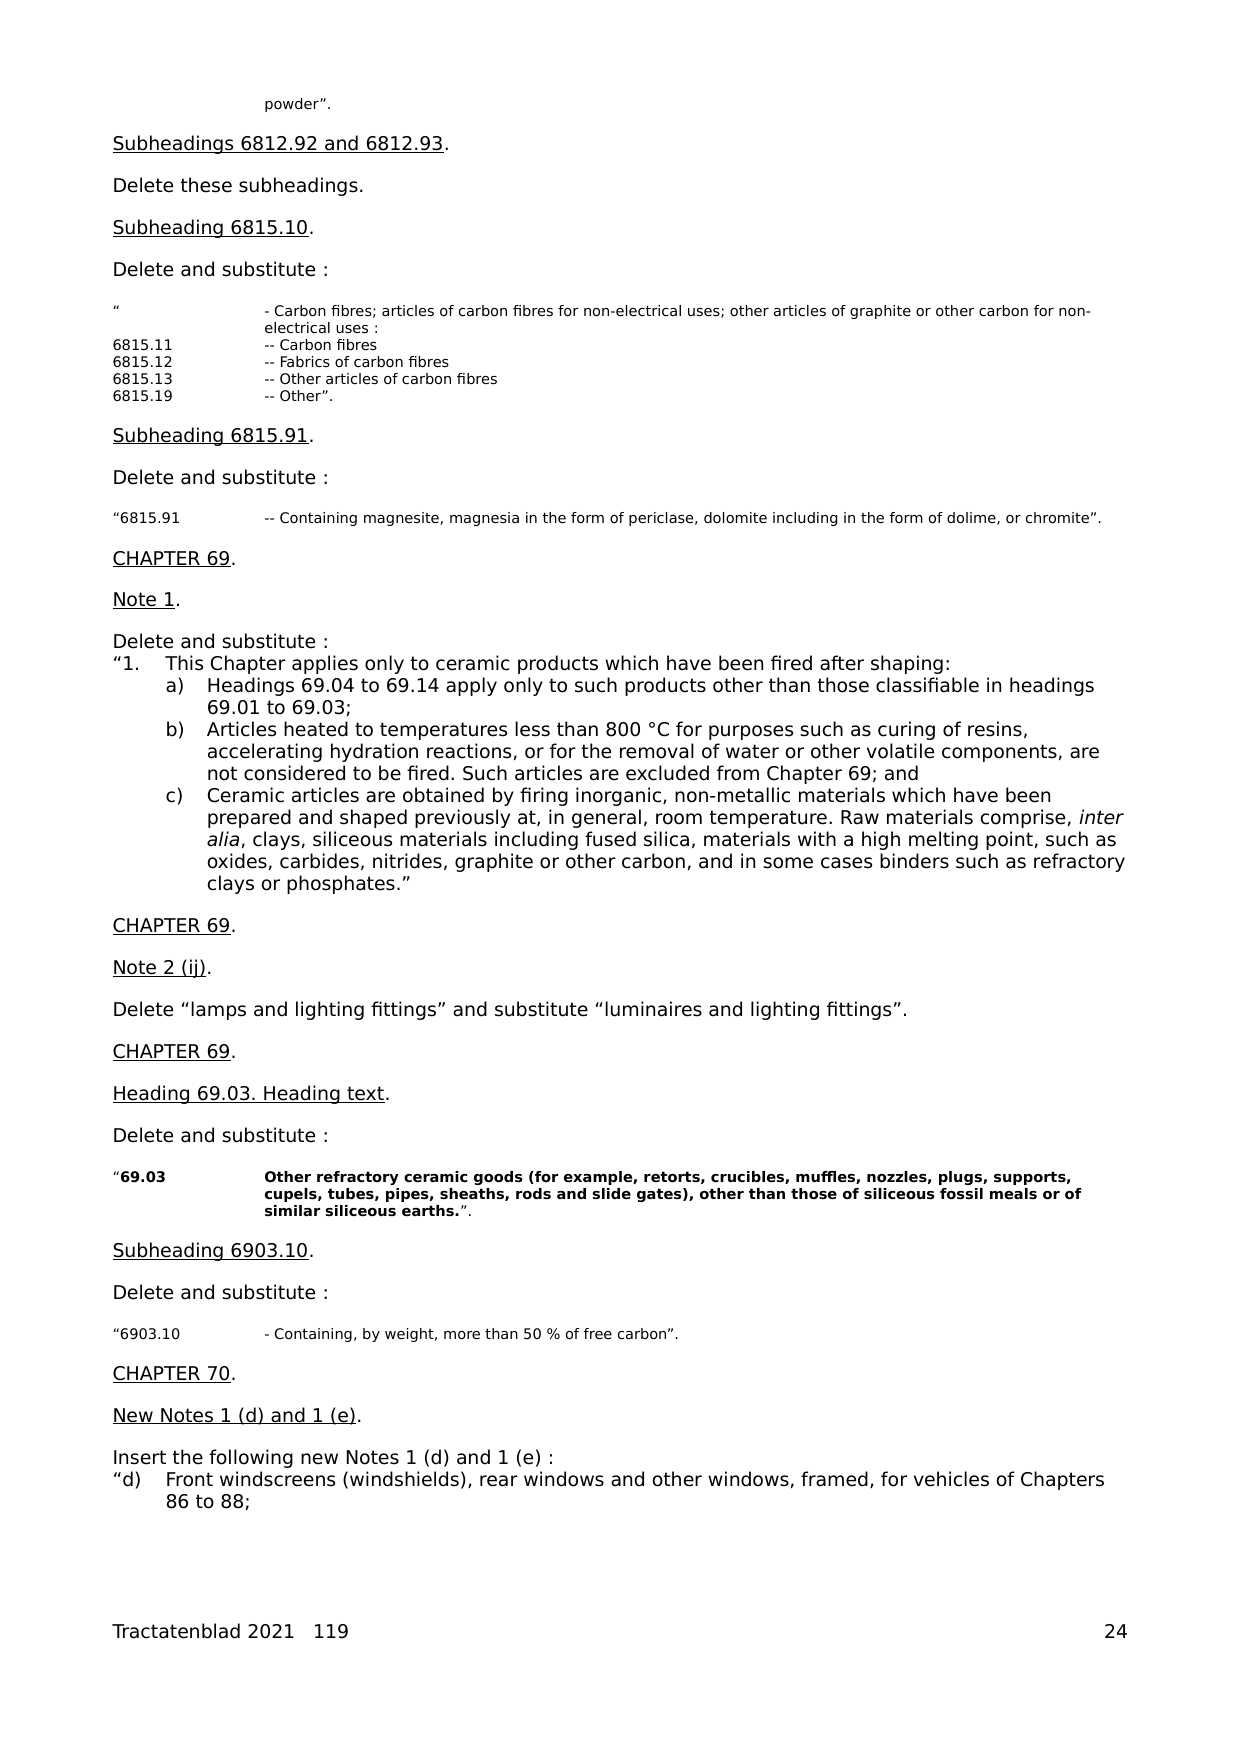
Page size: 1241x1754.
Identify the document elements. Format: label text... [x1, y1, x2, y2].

text Insert the following new Notes 1 (d) and 1 (e) : [112, 1447, 1128, 1468]
text c) Ceramic articles are obtained by firing inorganic, non-metallic materials which have been prepared and shaped previously at, in general, room temperature. Raw materials comprise, inter alia, clays, siliceous materials including fused silica, materials with a high melting point, such as oxides, carbides, nitrides, graphite or other carbon, and in some cases binders such as refractory clays or phosphates.” [165, 785, 1128, 895]
text CHAPTER 69. [112, 915, 1128, 937]
text Delete and substitute : [112, 1282, 1128, 1304]
table_cell 6815.13 [112, 371, 258, 388]
text Subheading 6815.91. [112, 424, 1128, 447]
table_cell -- Other”. [258, 388, 1128, 404]
text Subheading 6903.10. [112, 1240, 1128, 1262]
table_header [112, 96, 258, 113]
table_header Other refractory ceramic goods (for example, retorts, crucibles, muffles, nozzles, plugs, supports, cupels, tubes, pipes, sheaths, rods and slide gates), other than those of siliceous fossil meals or of similar siliceous earths.”. [258, 1169, 1128, 1220]
table_header - Containing, by weight, more than 50 % of free carbon”. [258, 1326, 1128, 1343]
text b) Articles heated to temperatures less than 800 °C for purposes such as curing of resins, accelerating hydration reactions, or for the removal of water or other volatile components, are not considered to be fired. Such articles are excluded from Chapter 69; and [165, 719, 1128, 785]
table_cell -- Other articles of carbon fibres [258, 371, 1128, 388]
table_cell -- Fabrics of carbon fibres [258, 354, 1128, 371]
text “d) Front windscreens (windshields), rear windows and other windows, framed, for vehicles of Chapters 86 to 88; [112, 1468, 1128, 1512]
table_header “69.03 [112, 1169, 258, 1220]
text “1. This Chapter applies only to ceramic products which have been fired after shaping: [112, 653, 1128, 675]
table_cell -- Carbon fibres [258, 337, 1128, 354]
text Delete and substitute : [112, 1125, 1128, 1147]
text Delete and substitute : [112, 259, 1128, 281]
text CHAPTER 69. [112, 547, 1128, 569]
text Delete and substitute : [112, 467, 1128, 488]
text New Notes 1 (d) and 1 (e). [112, 1404, 1128, 1427]
table_header “6903.10 [112, 1326, 258, 1343]
text CHAPTER 70. [112, 1363, 1128, 1384]
text a) Headings 69.04 to 69.14 apply only to such products other than those classifiable in headings 69.01 to 69.03; [165, 675, 1128, 719]
text Delete “lamps and lighting fittings” and substitute “luminaires and lighting fittings”. [112, 999, 1128, 1021]
table_header -- Containing magnesite, magnesia in the form of periclase, dolomite including in the form of dolime, or chromite”. [258, 510, 1128, 527]
table_cell 6815.19 [112, 388, 258, 404]
text Subheadings 6812.92 and 6812.93. [112, 133, 1128, 155]
table_cell 6815.12 [112, 354, 258, 371]
text Delete and substitute : [112, 631, 1128, 653]
text Note 2 (ij). [112, 957, 1128, 979]
table_header “ [112, 303, 258, 337]
text Delete these subheadings. [112, 175, 1128, 197]
text Note 1. [112, 589, 1128, 611]
table_cell 6815.11 [112, 337, 258, 354]
text Subheading 6815.10. [112, 217, 1128, 239]
table_header “6815.91 [112, 510, 258, 527]
table_header powder”. [258, 96, 1128, 113]
table_header - Carbon fibres; articles of carbon fibres for non-electrical uses; other articles of graphite or other carbon for non-electrical uses : [258, 303, 1128, 337]
text Heading 69.03. Heading text. [112, 1083, 1128, 1105]
text CHAPTER 69. [112, 1041, 1128, 1063]
